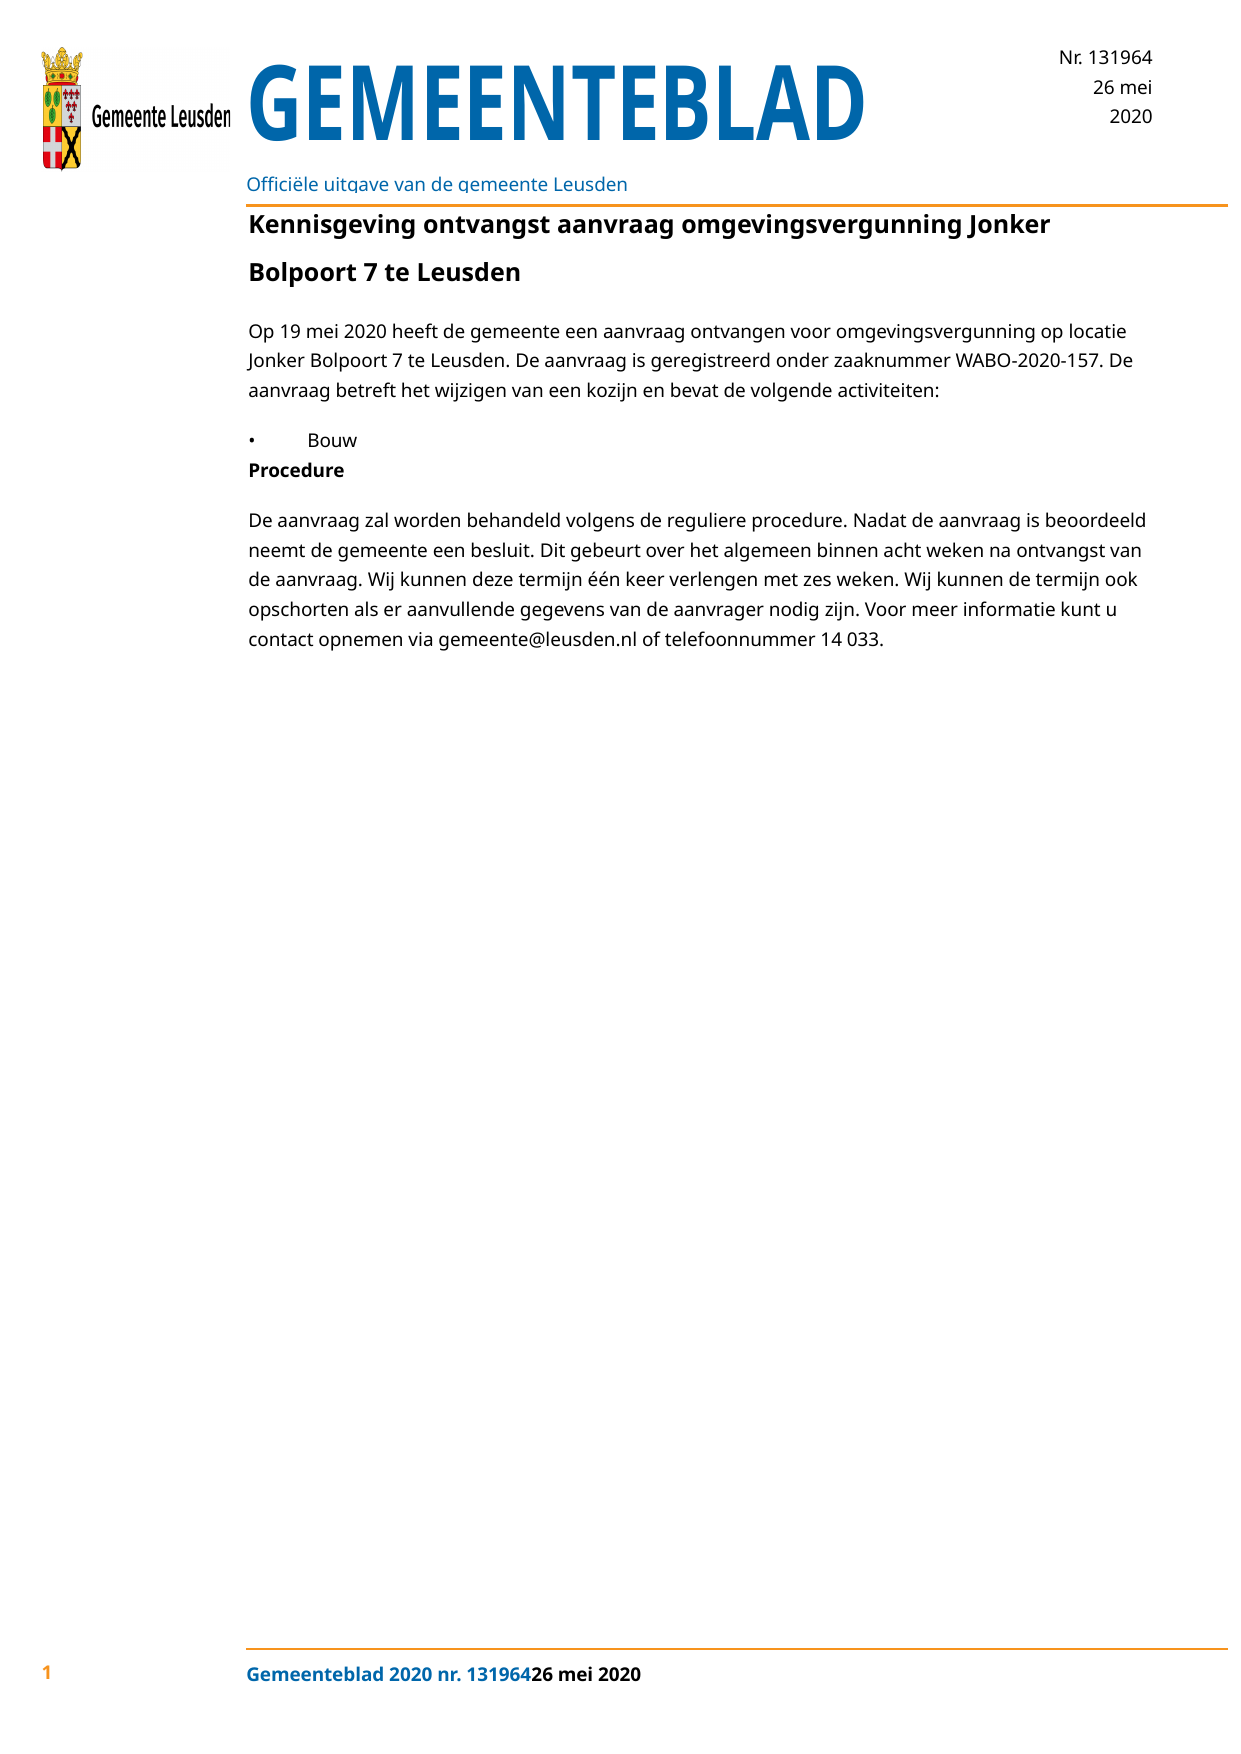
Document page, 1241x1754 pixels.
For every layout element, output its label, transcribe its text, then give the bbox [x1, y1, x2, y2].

text De aanvraag zal worden behandeld volgens de reguliere procedure. Nadat de aanvraag is beoordeeld neemt de gemeente een besluit. Dit gebeurt over het algemeen binnen acht weken na ontvangst van de aanvraag. Wij kunnen deze termijn één keer verlengen met zes weken. Wij kunnen de termijn ook opschorten als er aanvullende gegevens van de aanvrager nodig zijn. Voor meer informatie kunt u contact opnemen via gemeente@leusden.nl of telefoonnummer 14 033. [248, 507, 1152, 652]
text Kennisgeving ontvangst aanvraag omgevingsvergunning Jonker Bolpoort 7 te Leusden [248, 207, 1152, 288]
picture [41, 47, 231, 172]
list Bouw [248, 427, 1152, 453]
text Procedure [248, 457, 1152, 483]
text Op 19 mei 2020 heeft de gemeente een aanvraag ontvangen voor omgevingsvergunning op locatie Jonker Bolpoort 7 te Leusden. De aanvraag is geregistreerd onder zaaknummer WABO-2020-157. De aanvraag betreft het wijzigen van een kozijn en bevat de volgende activiteiten: [248, 318, 1152, 403]
